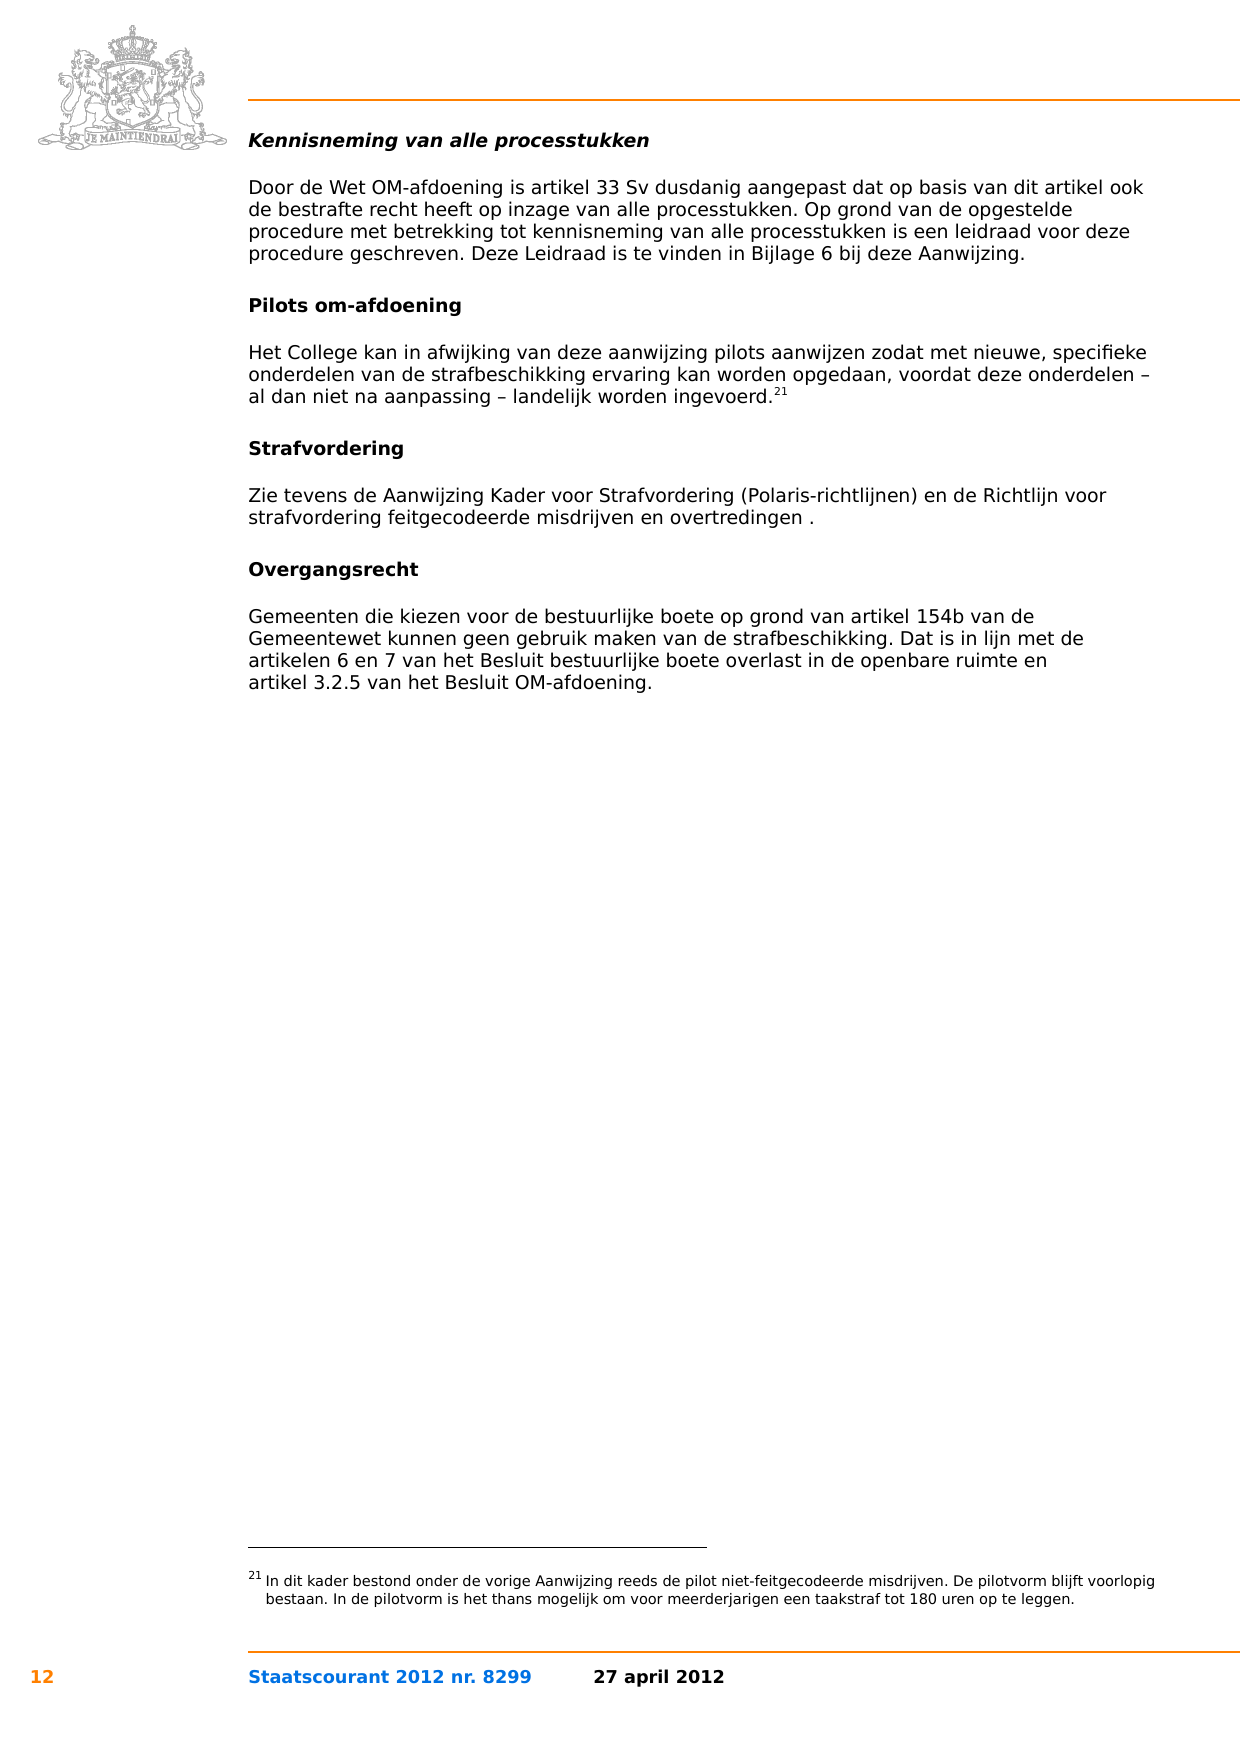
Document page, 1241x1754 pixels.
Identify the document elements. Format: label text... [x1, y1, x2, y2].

text Door de Wet OM-afdoening is artikel 33 Sv dusdanig aangepast dat op basis van dit artikel ook de bestrafte recht heeft op inzage van alle processtukken. Op grond van de opgestelde procedure met betrekking tot kennisneming van alle processtukken is een leidraad voor deze procedure geschreven. Deze Leidraad is te vinden in Bijlage 6 bij deze Aanwijzing. [248, 177, 1163, 265]
subtitle Pilots om-afdoening [248, 295, 1163, 317]
text Zie tevens de Aanwijzing Kader voor Strafvordering (Polaris-richtlijnen) en de Richtlijn voor strafvordering feitgecodeerde misdrijven en overtredingen . [248, 485, 1163, 529]
subtitle Overgangsrecht [248, 559, 1163, 581]
subtitle Kennisneming van alle processtukken [248, 130, 1163, 152]
text Gemeenten die kiezen voor de bestuurlijke boete op grond van artikel 154b van de Gemeentewet kunnen geen gebruik maken van de strafbeschikking. Dat is in lijn met de artikelen 6 en 7 van het Besluit bestuurlijke boete overlast in de openbare ruimte en artikel 3.2.5 van het Besluit OM-afdoening. [248, 606, 1163, 693]
text Het College kan in afwijking van deze aanwijzing pilots aanwijzen zodat met nieuwe, specifieke onderdelen van de strafbeschikking ervaring kan worden opgedaan, voordat deze onderdelen – al dan niet na aanpassing – landelijk worden ingevoerd. [248, 342, 1163, 408]
text In dit kader bestond onder de vorige Aanwijzing reeds de pilot niet-feitgecodeerde misdrijven. De pilotvorm blijft voorlopig bestaan. In de pilotvorm is het thans mogelijk om voor meerderjarigen een taakstraf tot 180 uren op te leggen. [248, 1569, 1163, 1608]
subtitle Strafvordering [248, 438, 1163, 460]
picture [38, 25, 227, 150]
